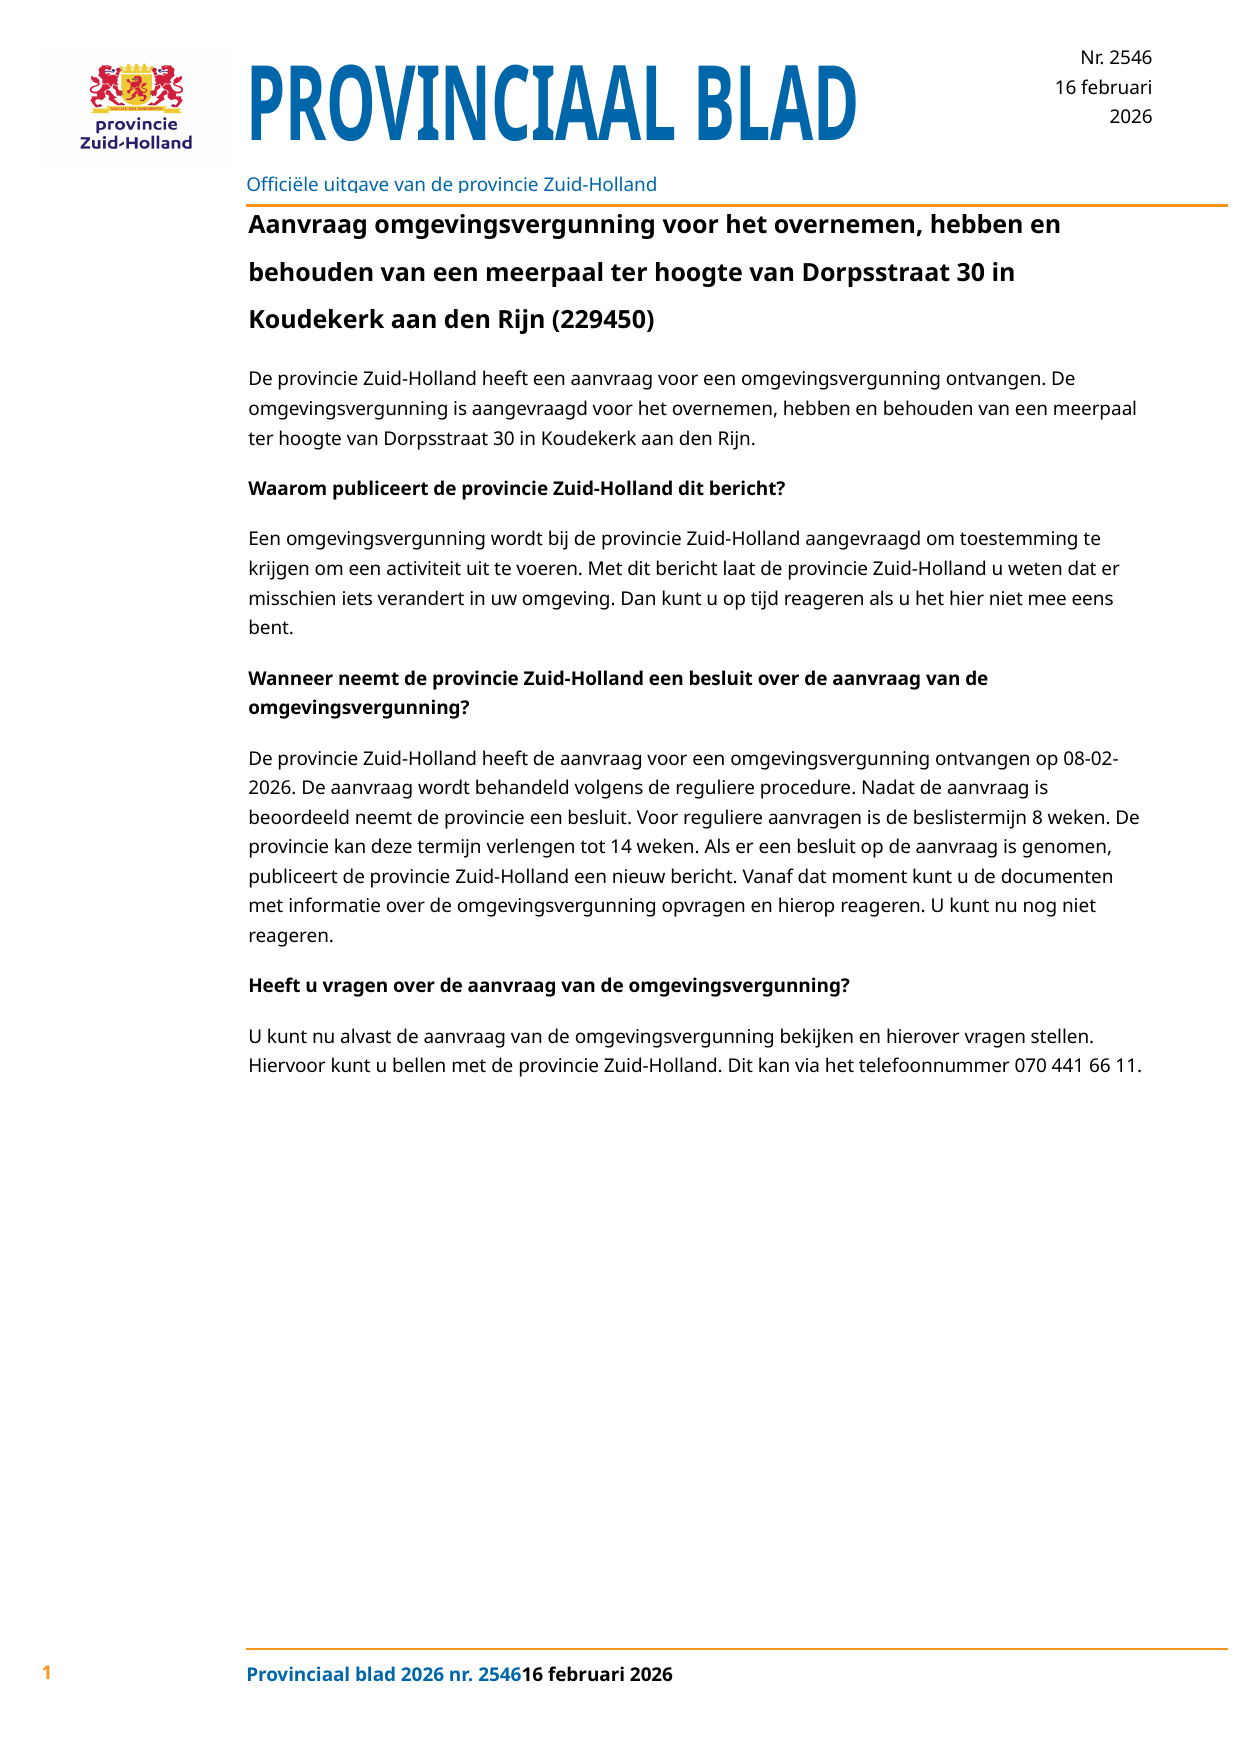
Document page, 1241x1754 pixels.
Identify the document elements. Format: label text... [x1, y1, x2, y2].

text De provincie Zuid-Holland heeft de aanvraag voor een omgevingsvergunning ontvangen op 08-02-2026. De aanvraag wordt behandeld volgens de reguliere procedure. Nadat de aanvraag is beoordeeld neemt de provincie een besluit. Voor reguliere aanvragen is de beslistermijn 8 weken. De provincie kan deze termijn verlengen tot 14 weken. Als er een besluit op de aanvraag is genomen, publiceert de provincie Zuid-Holland een nieuw bericht. Vanaf dat moment kunt u de documenten met informatie over de omgevingsvergunning opvragen en hierop reageren. U kunt nu nog niet reageren. [248, 745, 1152, 948]
text De provincie Zuid-Holland heeft een aanvraag voor een omgevingsvergunning ontvangen. De omgevingsvergunning is aangevraagd voor het overnemen, hebben en behouden van een meerpaal ter hoogte van Dorpsstraat 30 in Koudekerk aan den Rijn. [248, 366, 1152, 450]
text Wanneer neemt de provincie Zuid-Holland een besluit over de aanvraag van de omgevingsvergunning? [248, 665, 1152, 720]
picture [41, 47, 231, 172]
text Een omgevingsvergunning wordt bij de provincie Zuid-Holland aangevraagd om toestemming te krijgen om een activiteit uit te voeren. Met dit bericht laat de provincie Zuid-Holland u weten dat er misschien iets verandert in uw omgeving. Dan kunt u op tijd reageren als u het hier niet mee eens bent. [248, 526, 1152, 640]
text U kunt nu alvast de aanvraag van de omgevingsvergunning bekijken en hierover vragen stellen. Hiervoor kunt u bellen met de provincie Zuid-Holland. Dit kan via het telefoonnummer 070 441 66 11. [248, 1023, 1152, 1078]
text Waarom publiceert de provincie Zuid-Holland dit bericht? [248, 475, 1152, 501]
text Aanvraag omgevingsvergunning voor het overnemen, hebben en behouden van een meerpaal ter hoogte van Dorpsstraat 30 in Koudekerk aan den Rijn (229450) [248, 207, 1152, 336]
text Heeft u vragen over de aanvraag van de omgevingsvergunning? [248, 973, 1152, 998]
